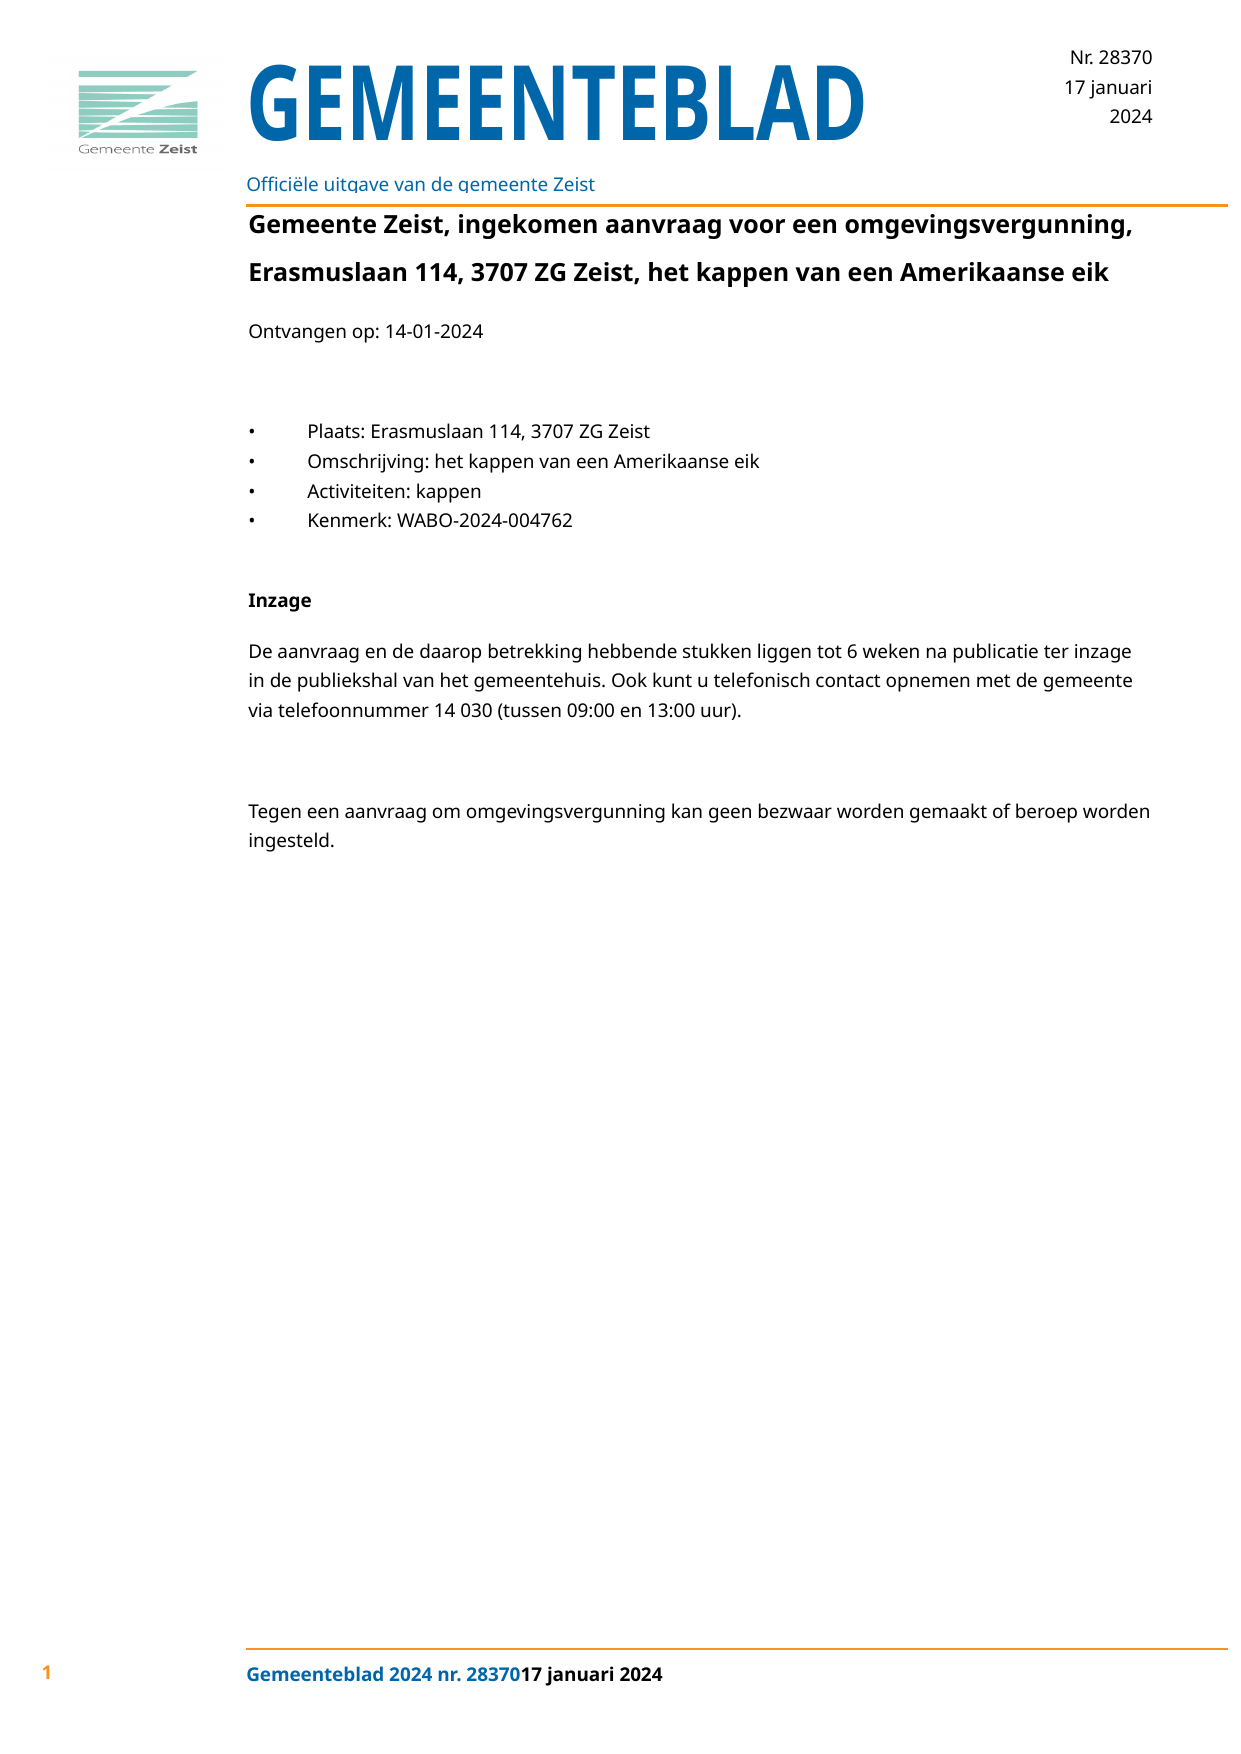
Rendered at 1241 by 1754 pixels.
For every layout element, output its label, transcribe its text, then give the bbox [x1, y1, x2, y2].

list Activiteiten: kappen [248, 478, 1152, 504]
text Inzage [248, 587, 1152, 613]
picture [41, 47, 231, 172]
list Plaats: Erasmuslaan 114, 3707 ZG Zeist [248, 419, 1152, 444]
list Omschrijving: het kappen van een Amerikaanse eik [248, 448, 1152, 474]
text De aanvraag en de daarop betrekking hebbende stukken liggen tot 6 weken na publicatie ter inzage in de publiekshal van het gemeentehuis. Ook kunt u telefonisch contact opnemen met de gemeente via telefoonnummer 14 030 (tussen 09:00 en 13:00 uur). [248, 638, 1152, 723]
text Gemeente Zeist, ingekomen aanvraag voor een omgevingsvergunning, Erasmuslaan 114, 3707 ZG Zeist, het kappen van een Amerikaanse eik [248, 207, 1152, 288]
text Tegen een aanvraag om omgevingsvergunning kan geen bezwaar worden gemaakt of beroep worden ingesteld. [248, 798, 1152, 853]
list Kenmerk: WABO-2024-004762 [248, 507, 1152, 533]
text Ontvangen op: 14-01-2024 [248, 318, 1152, 344]
